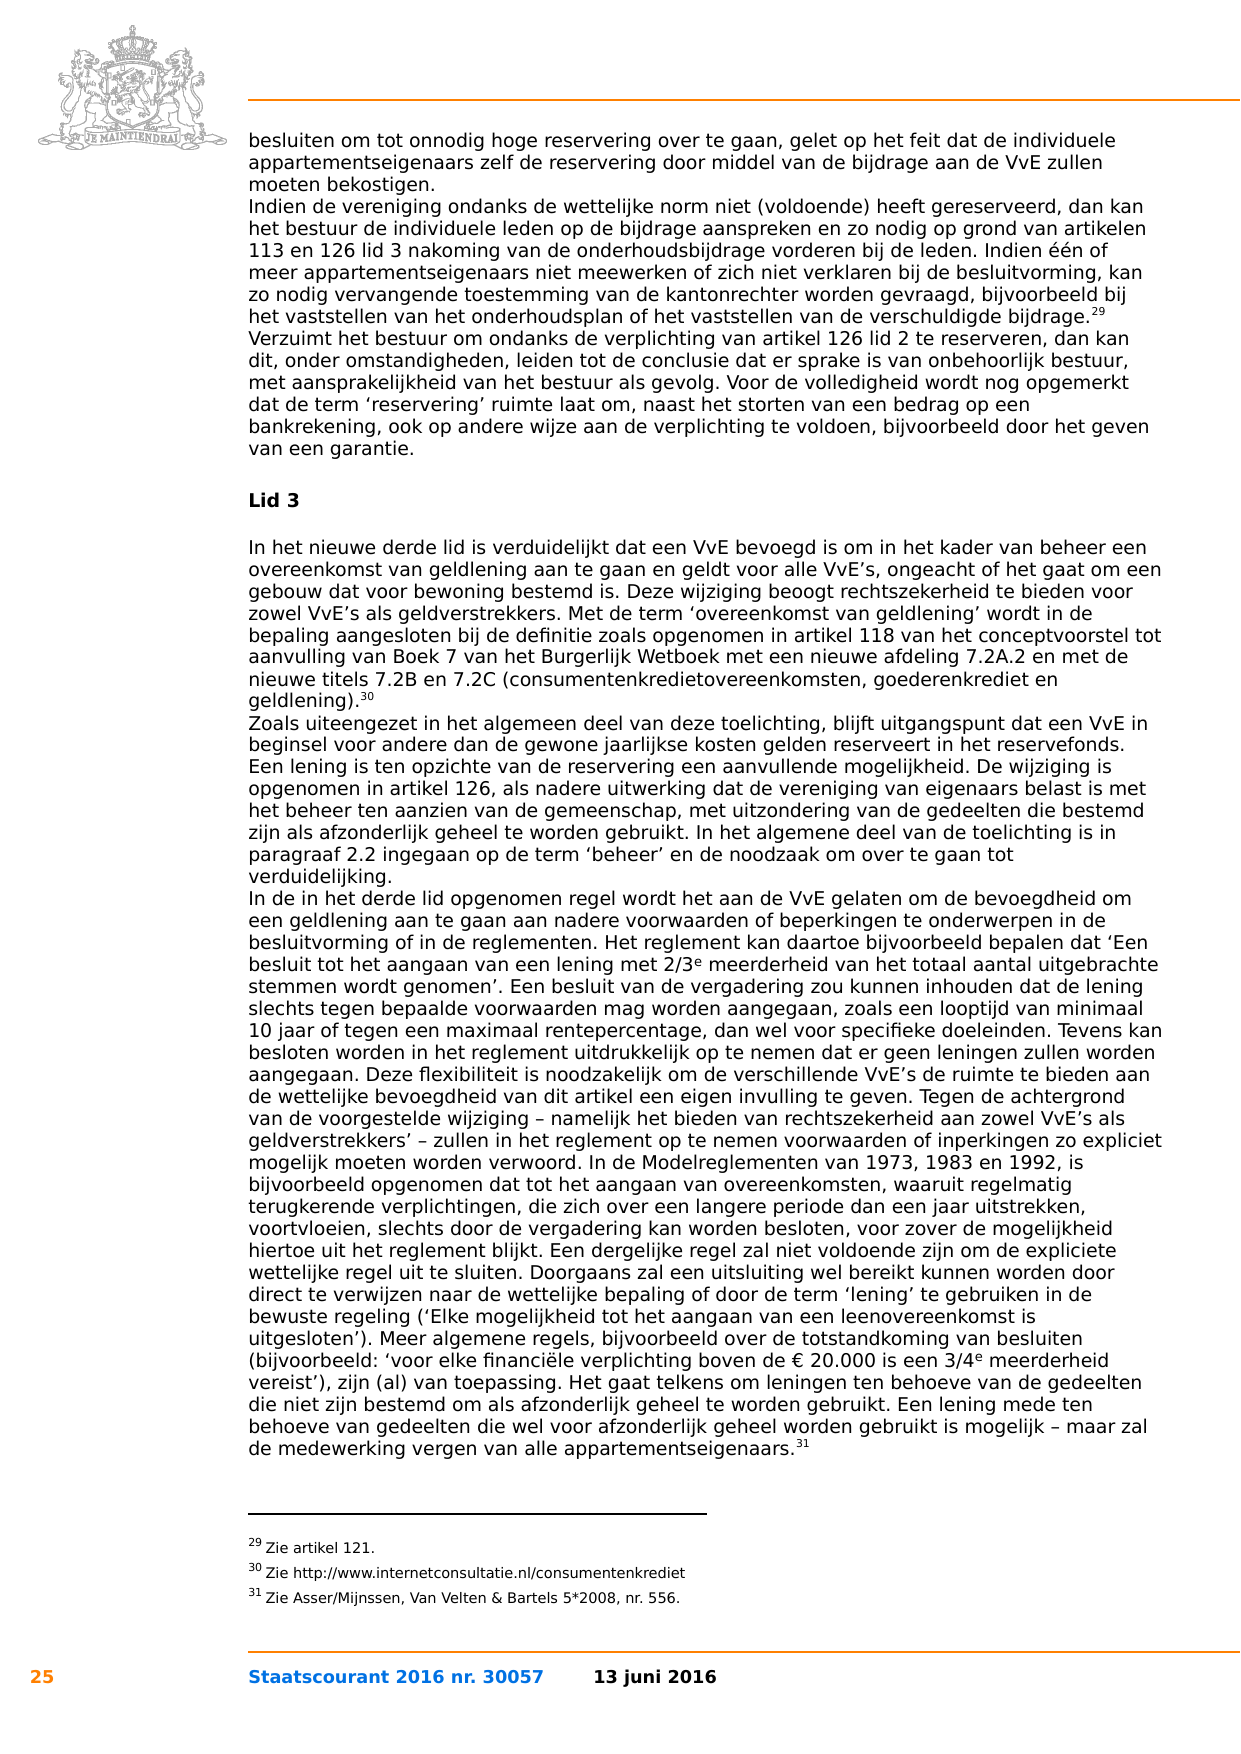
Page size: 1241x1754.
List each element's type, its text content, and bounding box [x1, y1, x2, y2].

text Zie http://www.internetconsultatie.nl/consumentenkrediet [248, 1561, 1163, 1583]
text In de in het derde lid opgenomen regel wordt het aan de VvE gelaten om de bevoegdheid om een geldlening aan te gaan aan nadere voorwaarden of beperkingen te onderwerpen in de besluitvorming of in de reglementen. Het reglement kan daartoe bijvoorbeeld bepalen dat ‘Een besluit tot het aangaan van een lening met 2/3e meerderheid van het totaal aantal uitgebrachte stemmen wordt genomen’. Een besluit van de vergadering zou kunnen inhouden dat de lening slechts tegen bepaalde voorwaarden mag worden aangegaan, zoals een looptijd van minimaal 10 jaar of tegen een maximaal rentepercentage, dan wel voor specifieke doeleinden. Tevens kan besloten worden in het reglement uitdrukkelijk op te nemen dat er geen leningen zullen worden aangegaan. Deze flexibiliteit is noodzakelijk om de verschillende VvE’s de ruimte te bieden aan de wettelijke bevoegdheid van dit artikel een eigen invulling te geven. Tegen de achtergrond van de voorgestelde wijziging – namelijk het bieden van rechtszekerheid aan zowel VvE’s als geldverstrekkers’ – zullen in het reglement op te nemen voorwaarden of inperkingen zo expliciet mogelijk moeten worden verwoord. In de Modelreglementen van 1973, 1983 en 1992, is bijvoorbeeld opgenomen dat tot het aangaan van overeenkomsten, waaruit regelmatig terugkerende verplichtingen, die zich over een langere periode dan een jaar uitstrekken, voortvloeien, slechts door de vergadering kan worden besloten, voor zover de mogelijkheid hiertoe uit het reglement blijkt. Een dergelijke regel zal niet voldoende zijn om de expliciete wettelijke regel uit te sluiten. Doorgaans zal een uitsluiting wel bereikt kunnen worden door direct te verwijzen naar de wettelijke bepaling of door de term ‘lening’ te gebruiken in de bewuste regeling (‘Elke mogelijkheid tot het aangaan van een leenovereenkomst is uitgesloten’). Meer algemene regels, bijvoorbeeld over de totstandkoming van besluiten (bijvoorbeeld: ‘voor elke financiële verplichting boven de € 20.000 is een 3/4e meerderheid vereist’), zijn (al) van toepassing. Het gaat telkens om leningen ten behoeve van de gedeelten die niet zijn bestemd om als afzonderlijk geheel te worden gebruikt. Een lening mede ten behoeve van gedeelten die wel voor afzonderlijk geheel worden gebruikt is mogelijk – maar zal de medewerking vergen van alle appartementseigenaars. [248, 888, 1163, 1460]
text Zie Asser/Mijnssen, Van Velten & Bartels 5*2008, nr. 556. [248, 1586, 1163, 1608]
text besluiten om tot onnodig hoge reservering over te gaan, gelet op het feit dat de individuele appartementseigenaars zelf de reservering door middel van de bijdrage aan de VvE zullen moeten bekostigen. [248, 130, 1163, 196]
text Zoals uiteengezet in het algemeen deel van deze toelichting, blijft uitgangspunt dat een VvE in beginsel voor andere dan de gewone jaarlijkse kosten gelden reserveert in het reservefonds. Een lening is ten opzichte van de reservering een aanvullende mogelijkheid. De wijziging is opgenomen in artikel 126, als nadere uitwerking dat de vereniging van eigenaars belast is met het beheer ten aanzien van de gemeenschap, met uitzondering van de gedeelten die bestemd zijn als afzonderlijk geheel te worden gebruikt. In het algemene deel van de toelichting is in paragraaf 2.2 ingegaan op de term ‘beheer’ en de noodzaak om over te gaan tot verduidelijking. [248, 712, 1163, 888]
subtitle Lid 3 [248, 489, 1163, 512]
text In het nieuwe derde lid is verduidelijkt dat een VvE bevoegd is om in het kader van beheer een overeenkomst van geldlening aan te gaan en geldt voor alle VvE’s, ongeacht of het gaat om een gebouw dat voor bewoning bestemd is. Deze wijziging beoogt rechtszekerheid te bieden voor zowel VvE’s als geldverstrekkers. Met de term ‘overeenkomst van geldlening’ wordt in de bepaling aangesloten bij de definitie zoals opgenomen in artikel 118 van het conceptvoorstel tot aanvulling van Boek 7 van het Burgerlijk Wetboek met een nieuwe afdeling 7.2A.2 en met de nieuwe titels 7.2B en 7.2C (consumentenkredietovereenkomsten, goederenkrediet en geldlening). [248, 537, 1163, 712]
text Indien de vereniging ondanks de wettelijke norm niet (voldoende) heeft gereserveerd, dan kan het bestuur de individuele leden op de bijdrage aanspreken en zo nodig op grond van artikelen 113 en 126 lid 3 nakoming van de onderhoudsbijdrage vorderen bij de leden. Indien één of meer appartementseigenaars niet meewerken of zich niet verklaren bij de besluitvorming, kan zo nodig vervangende toestemming van de kantonrechter worden gevraagd, bijvoorbeeld bij het vaststellen van het onderhoudsplan of het vaststellen van de verschuldigde bijdrage. Verzuimt het bestuur om ondanks de verplichting van artikel 126 lid 2 te reserveren, dan kan dit, onder omstandigheden, leiden tot de conclusie dat er sprake is van onbehoorlijk bestuur, met aansprakelijkheid van het bestuur als gevolg. Voor de volledigheid wordt nog opgemerkt dat de term ‘reservering’ ruimte laat om, naast het storten van een bedrag op een bankrekening, ook op andere wijze aan de verplichting te voldoen, bijvoorbeeld door het geven van een garantie. [248, 196, 1163, 459]
text Zie artikel 121. [248, 1536, 1163, 1558]
picture [38, 25, 227, 150]
